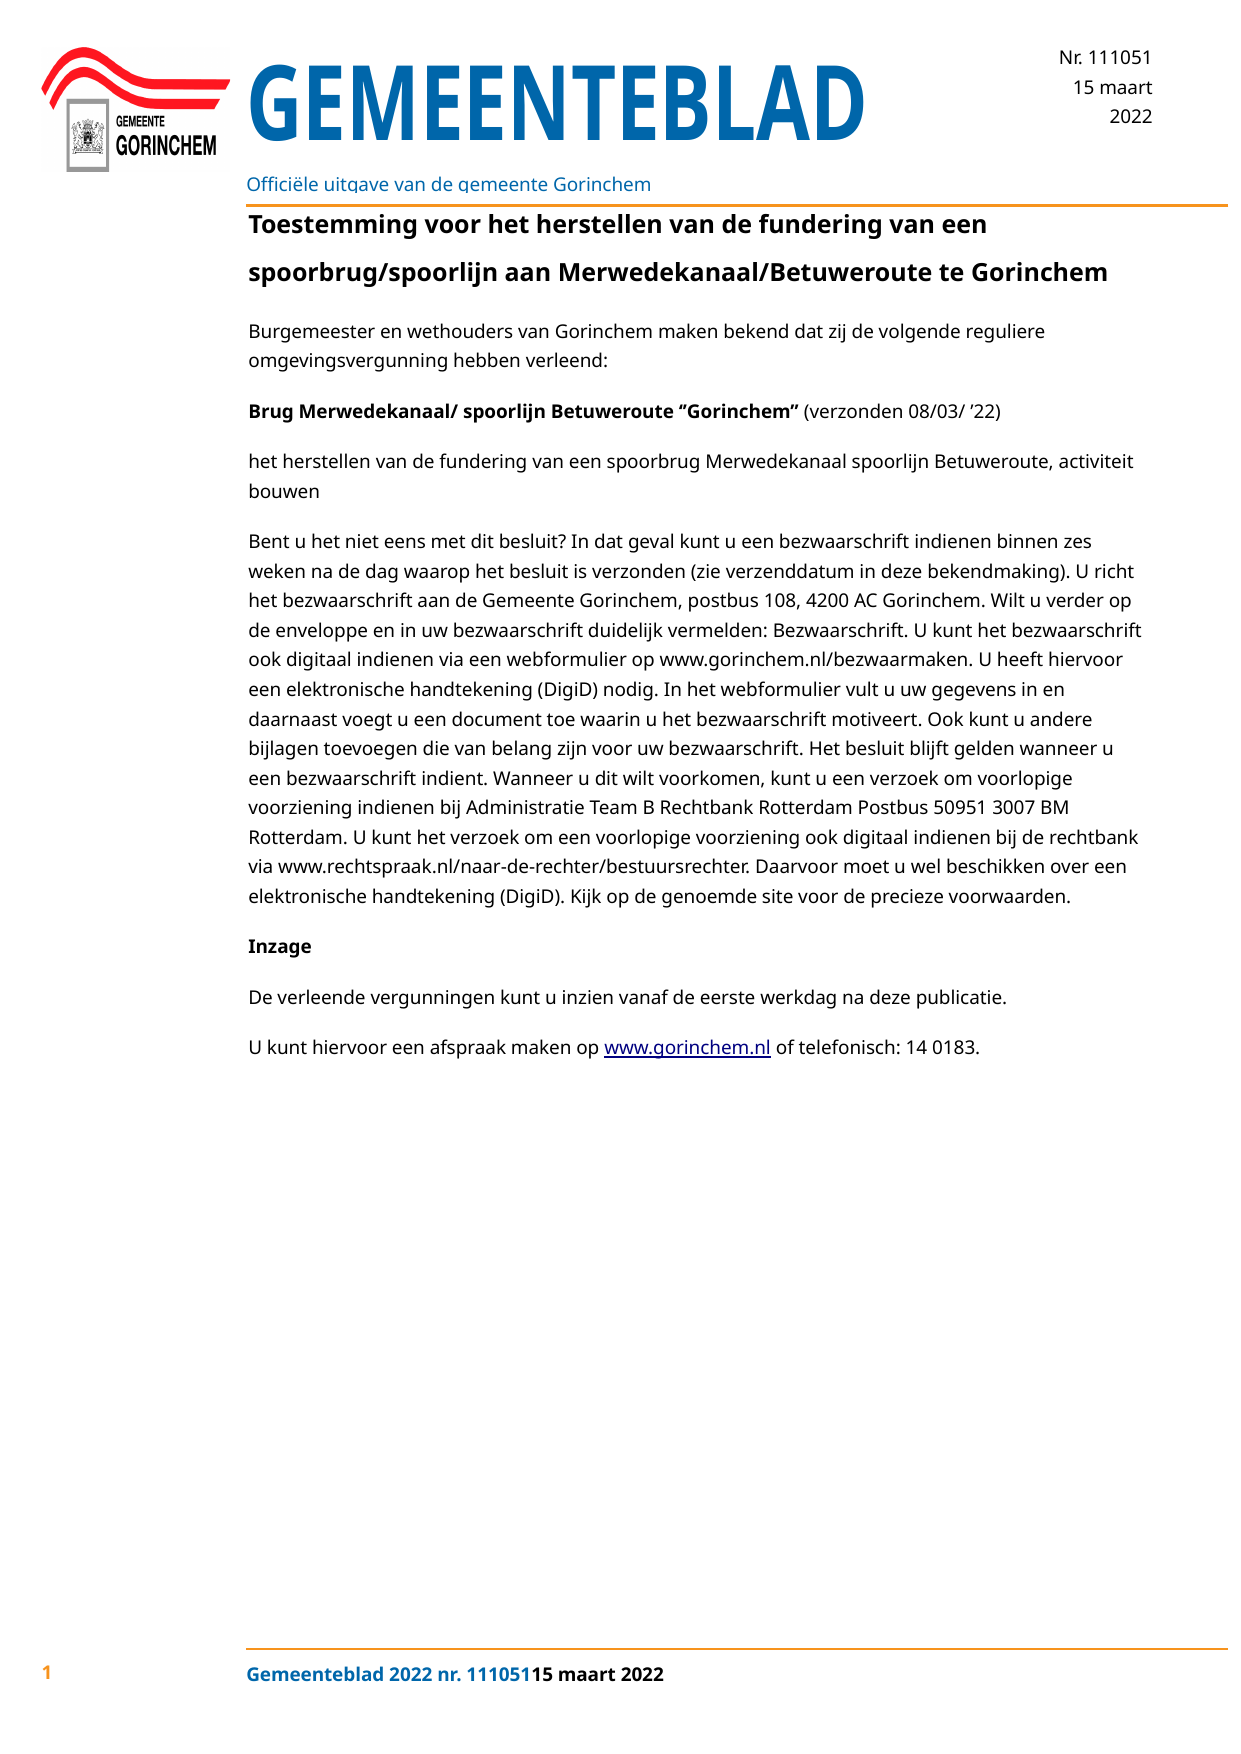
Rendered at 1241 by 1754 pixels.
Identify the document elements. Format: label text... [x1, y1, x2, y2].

text Toestemming voor het herstellen van de fundering van een spoorbrug/spoorlijn aan Merwedekanaal/Betuweroute te Gorinchem [248, 207, 1152, 288]
text Burgemeester en wethouders van Gorinchem maken bekend dat zij de volgende reguliere omgevingsvergunning hebben verleend: [248, 318, 1152, 373]
text Brug Merwedekanaal/ spoorlijn Betuweroute ‘’Gorinchem’’ (verzonden 08/03/ ’22) [248, 398, 1152, 424]
picture [41, 47, 231, 172]
text Bent u het niet eens met dit besluit? In dat geval kunt u een bezwaarschrift indienen binnen zes weken na de dag waarop het besluit is verzonden (zie verzenddatum in deze bekendmaking). U richt het bezwaarschrift aan de Gemeente Gorinchem, postbus 108, 4200 AC Gorinchem. Wilt u verder op de enveloppe en in uw bezwaarschrift duidelijk vermelden: Bezwaarschrift. U kunt het bezwaarschrift ook digitaal indienen via een webformulier op www.gorinchem.nl/bezwaarmaken. U heeft hiervoor een elektronische handtekening (DigiD) nodig. In het webformulier vult u uw gegevens in en daarnaast voegt u een document toe waarin u het bezwaarschrift motiveert. Ook kunt u andere bijlagen toevoegen die van belang zijn voor uw bezwaarschrift. Het besluit blijft gelden wanneer u een bezwaarschrift indient. Wanneer u dit wilt voorkomen, kunt u een verzoek om voorlopige voorziening indienen bij Administratie Team B Rechtbank Rotterdam Postbus 50951 3007 BM Rotterdam. U kunt het verzoek om een voorlopige voorziening ook digitaal indienen bij de rechtbank via www.rechtspraak.nl/naar-de-rechter/bestuursrechter. Daarvoor moet u wel beschikken over een elektronische handtekening (DigiD). Kijk op de genoemde site voor de precieze voorwaarden. [248, 528, 1152, 909]
text De verleende vergunningen kunt u inzien vanaf de eerste werkdag na deze publicatie. [248, 984, 1152, 1010]
text Inzage [248, 934, 1152, 959]
text het herstellen van de fundering van een spoorbrug Merwedekanaal spoorlijn Betuweroute, activiteit bouwen [248, 448, 1152, 504]
text U kunt hiervoor een afspraak maken op www.gorinchem.nl of telefonisch: 14 0183. [248, 1034, 1152, 1060]
